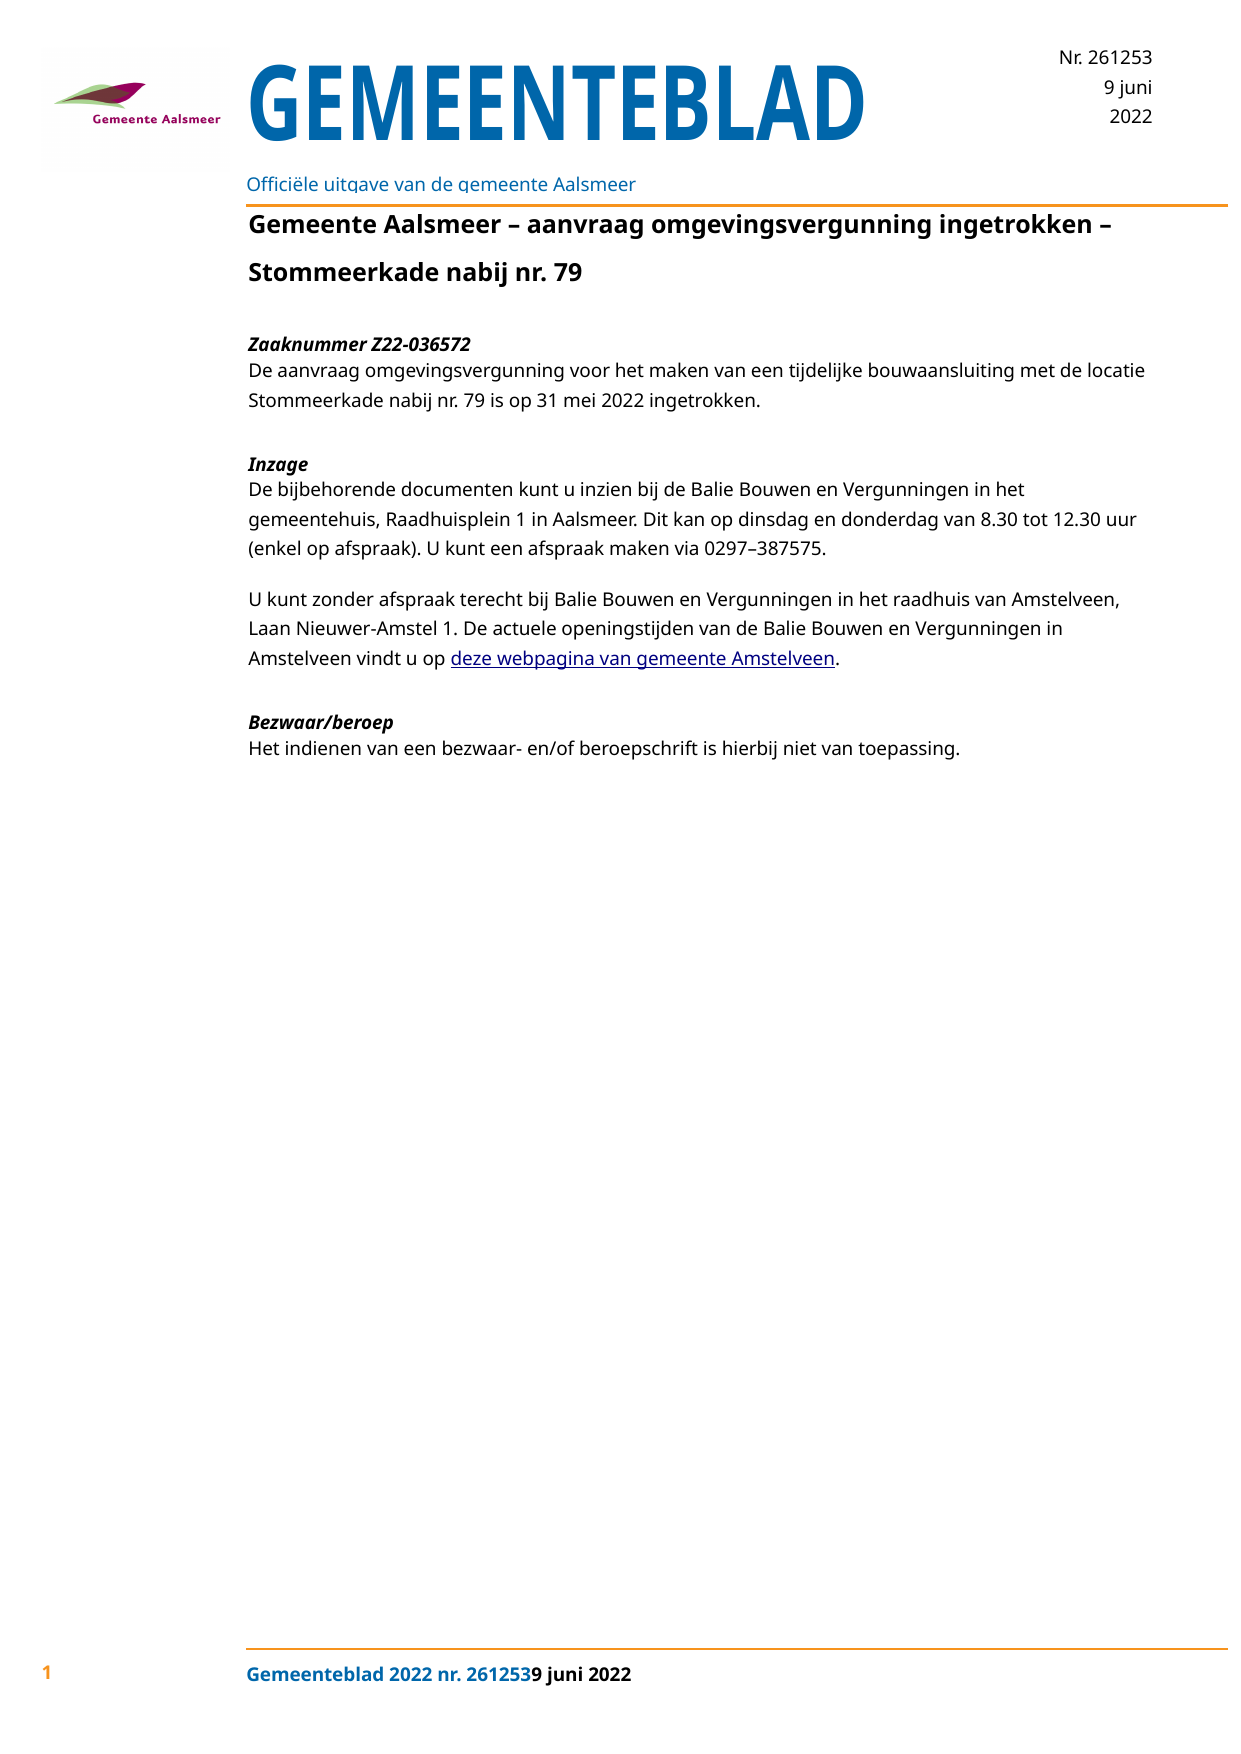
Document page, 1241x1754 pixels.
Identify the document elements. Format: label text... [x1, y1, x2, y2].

text Zaaknummer Z22-036572 [248, 331, 1152, 357]
text De aanvraag omgevingsvergunning voor het maken van een tijdelijke bouwaansluiting met de locatie Stommeerkade nabij nr. 79 is op 31 mei 2022 ingetrokken. [248, 357, 1152, 412]
picture [41, 47, 231, 172]
text Gemeente Aalsmeer – aanvraag omgevingsvergunning ingetrokken – Stommeerkade nabij nr. 79 [248, 207, 1152, 288]
text U kunt zonder afspraak terecht bij Balie Bouwen en Vergunningen in het raadhuis van Amstelveen, Laan Nieuwer-Amstel 1. De actuele openingstijden van de Balie Bouwen en Vergunningen in Amstelveen vindt u op deze webpagina van gemeente Amstelveen. [248, 586, 1152, 671]
text Het indienen van een bezwaar- en/of beroepschrift is hierbij niet van toepassing. [248, 735, 1152, 761]
text De bijbehorende documenten kunt u inzien bij de Balie Bouwen en Vergunningen in het gemeentehuis, Raadhuisplein 1 in Aalsmeer. Dit kan op dinsdag en donderdag van 8.30 tot 12.30 uur (enkel op afspraak). U kunt een afspraak maken via 0297–387575. [248, 476, 1152, 561]
text Inzage [248, 451, 1152, 476]
text Bezwaar/beroep [248, 709, 1152, 735]
